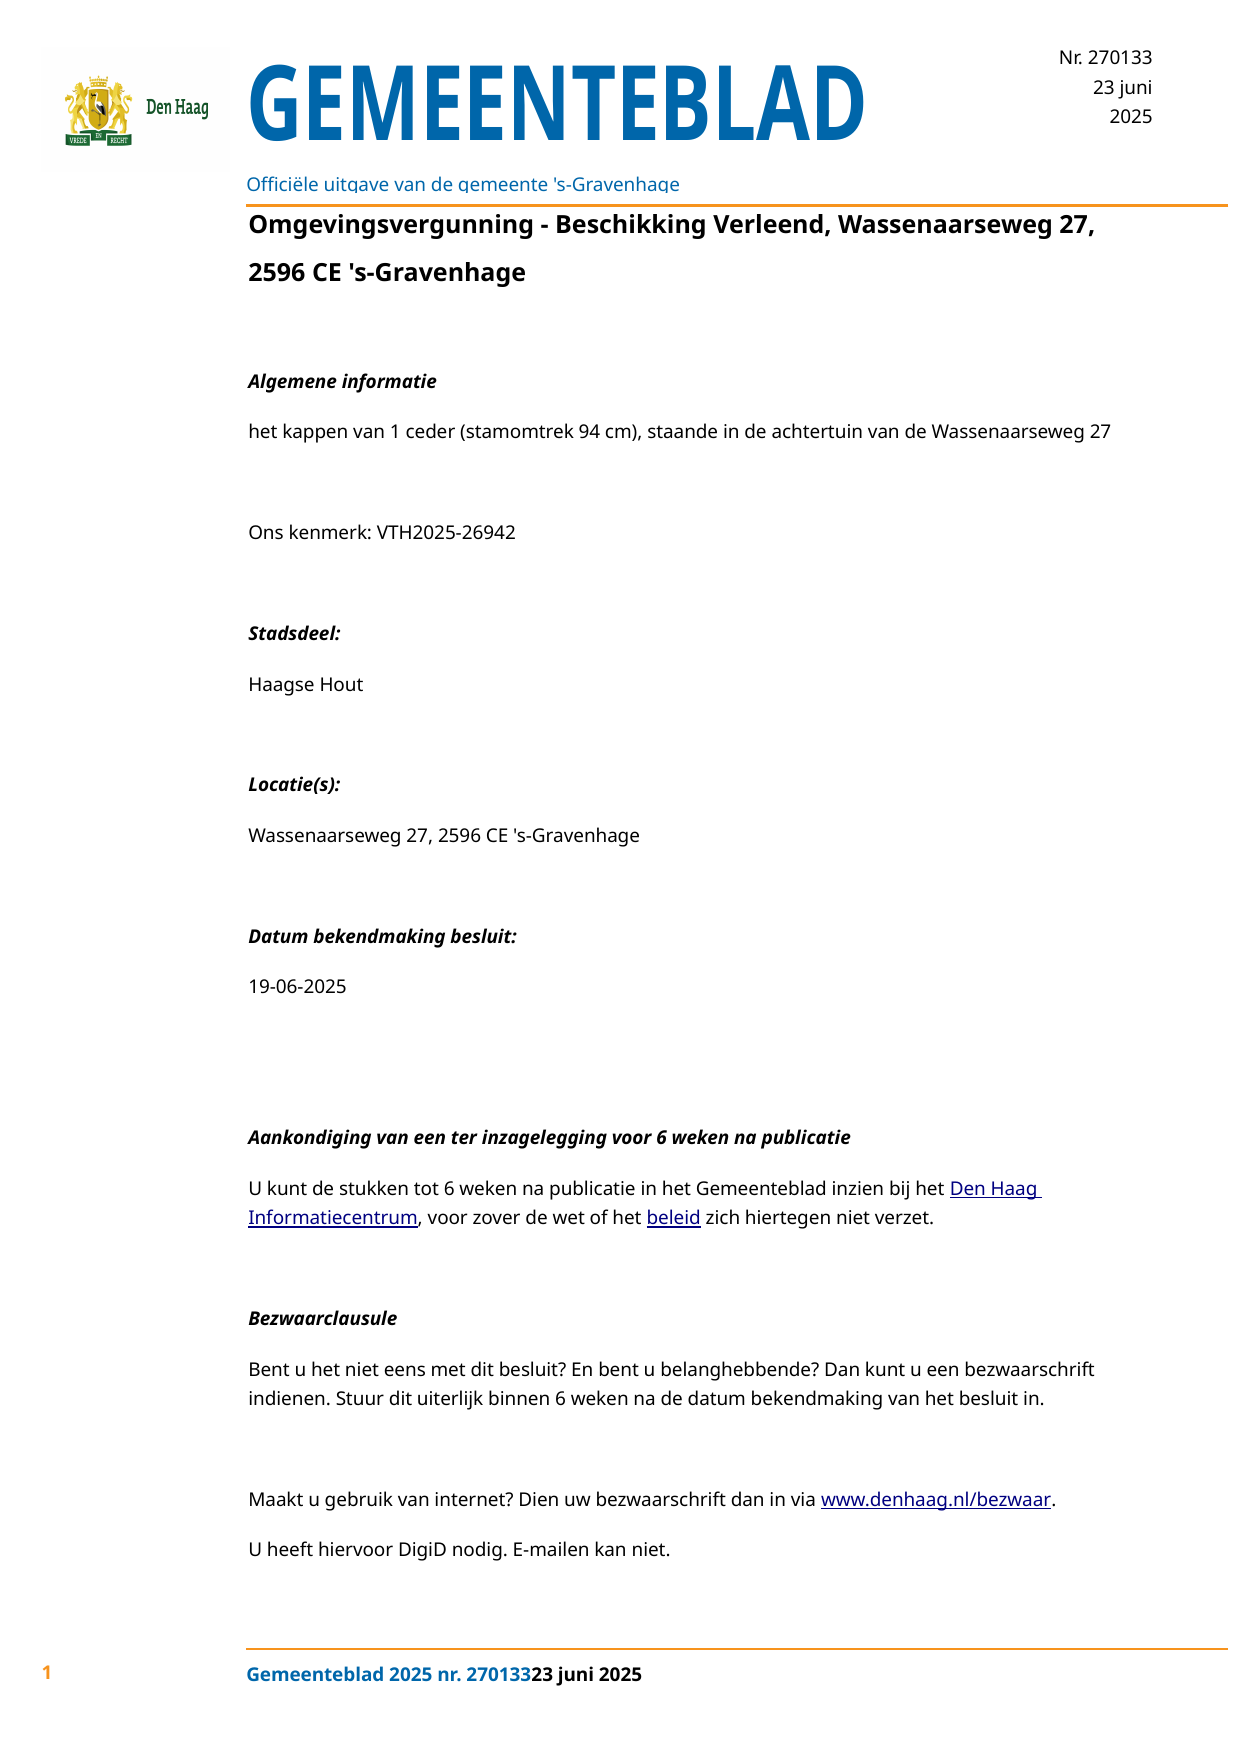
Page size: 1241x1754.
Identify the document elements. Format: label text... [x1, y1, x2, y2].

text Aankondiging van een ter inzagelegging voor 6 weken na publicatie [248, 1124, 1152, 1150]
text Algemene informatie [248, 368, 1152, 394]
text Ons kenmerk: VTH2025-26942 [248, 519, 1152, 545]
picture [41, 47, 231, 172]
text Omgevingsvergunning - Beschikking Verleend, Wassenaarseweg 27, 2596 CE 's-Gravenhage [248, 207, 1152, 288]
text Haagse Hout [248, 671, 1152, 697]
text 19-06-2025 [248, 973, 1152, 999]
text Maakt u gebruik van internet? Dien uw bezwaarschrift dan in via www.denhaag.nl/bezwaar. [248, 1486, 1152, 1512]
text Bent u het niet eens met dit besluit? En bent u belanghebbende? Dan kunt u een bezwaarschrift indienen. Stuur dit uiterlijk binnen 6 weken na de datum bekendmaking van het besluit in. [248, 1356, 1152, 1411]
text U heeft hiervoor DigiD nodig. E-mailen kan niet. [248, 1537, 1152, 1562]
text het kappen van 1 ceder (stamomtrek 94 cm), staande in de achtertuin van de Wassenaarseweg 27 [248, 419, 1152, 444]
text Bezwaarclausule [248, 1305, 1152, 1331]
text U kunt de stukken tot 6 weken na publicatie in het Gemeenteblad inzien bij het Den Haag Informatiecentrum, voor zover de wet of het beleid zich hiertegen niet verzet. [248, 1175, 1152, 1230]
text Stadsdeel: [248, 620, 1152, 646]
text Datum bekendmaking besluit: [248, 923, 1152, 949]
text Locatie(s): [248, 772, 1152, 797]
text Wassenaarseweg 27, 2596 CE 's-Gravenhage [248, 822, 1152, 848]
